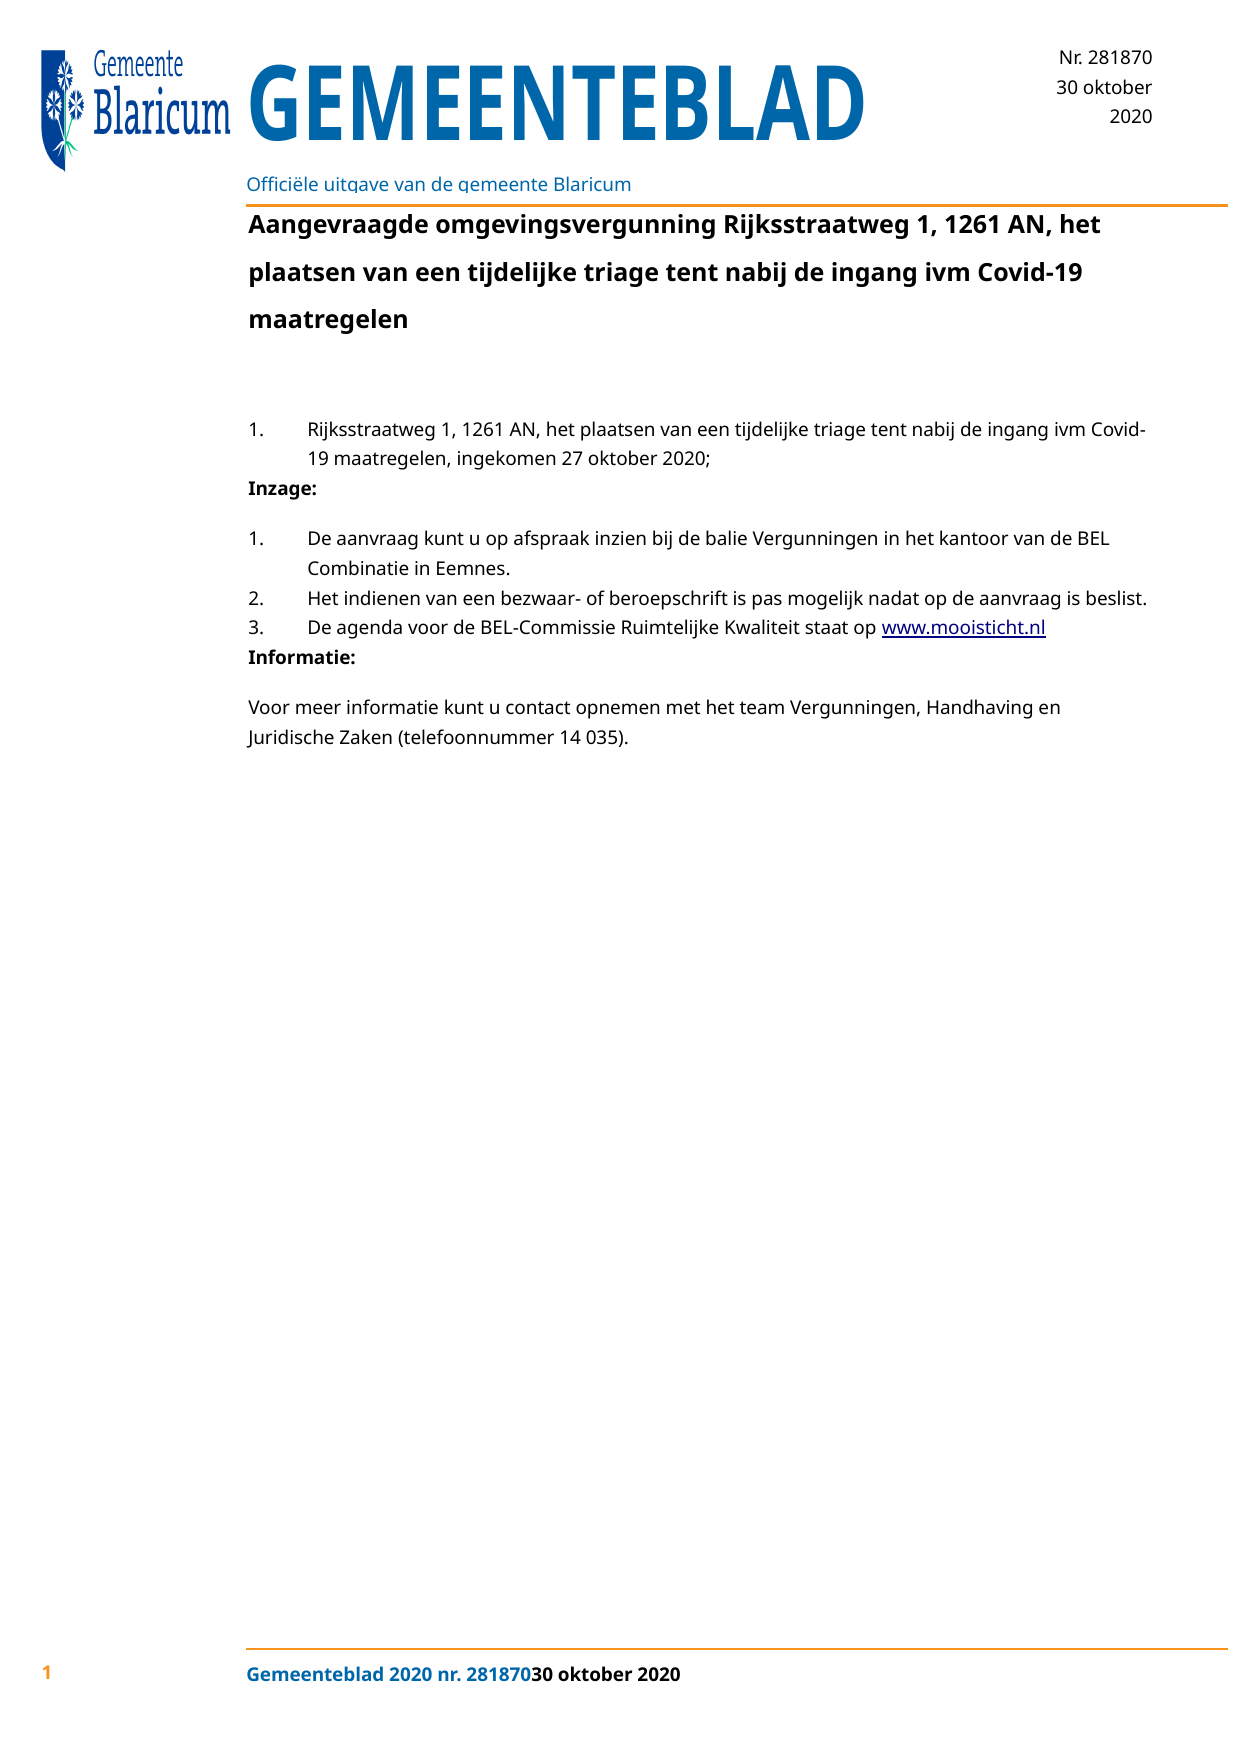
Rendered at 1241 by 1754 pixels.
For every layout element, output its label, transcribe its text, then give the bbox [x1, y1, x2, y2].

list De aanvraag kunt u op afspraak inzien bij de balie Vergunningen in het kantoor van de BEL Combinatie in Eemnes. [248, 526, 1152, 581]
text Voor meer informatie kunt u contact opnemen met het team Vergunningen, Handhaving en Juridische Zaken (telefoonnummer 14 035). [248, 694, 1152, 749]
text Inzage: [248, 475, 1152, 501]
picture [41, 47, 231, 172]
text Aangevraagde omgevingsvergunning Rijksstraatweg 1, 1261 AN, het plaatsen van een tijdelijke triage tent nabij de ingang ivm Covid-19 maatregelen [248, 207, 1152, 336]
list Rijksstraatweg 1, 1261 AN, het plaatsen van een tijdelijke triage tent nabij de ingang ivm Covid-19 maatregelen, ingekomen 27 oktober 2020; [248, 416, 1152, 471]
list Het indienen van een bezwaar- of beroepschrift is pas mogelijk nadat op de aanvraag is beslist. [248, 585, 1152, 610]
list De agenda voor de BEL-Commissie Ruimtelijke Kwaliteit staat op www.mooisticht.nl [248, 614, 1152, 640]
text Informatie: [248, 644, 1152, 669]
